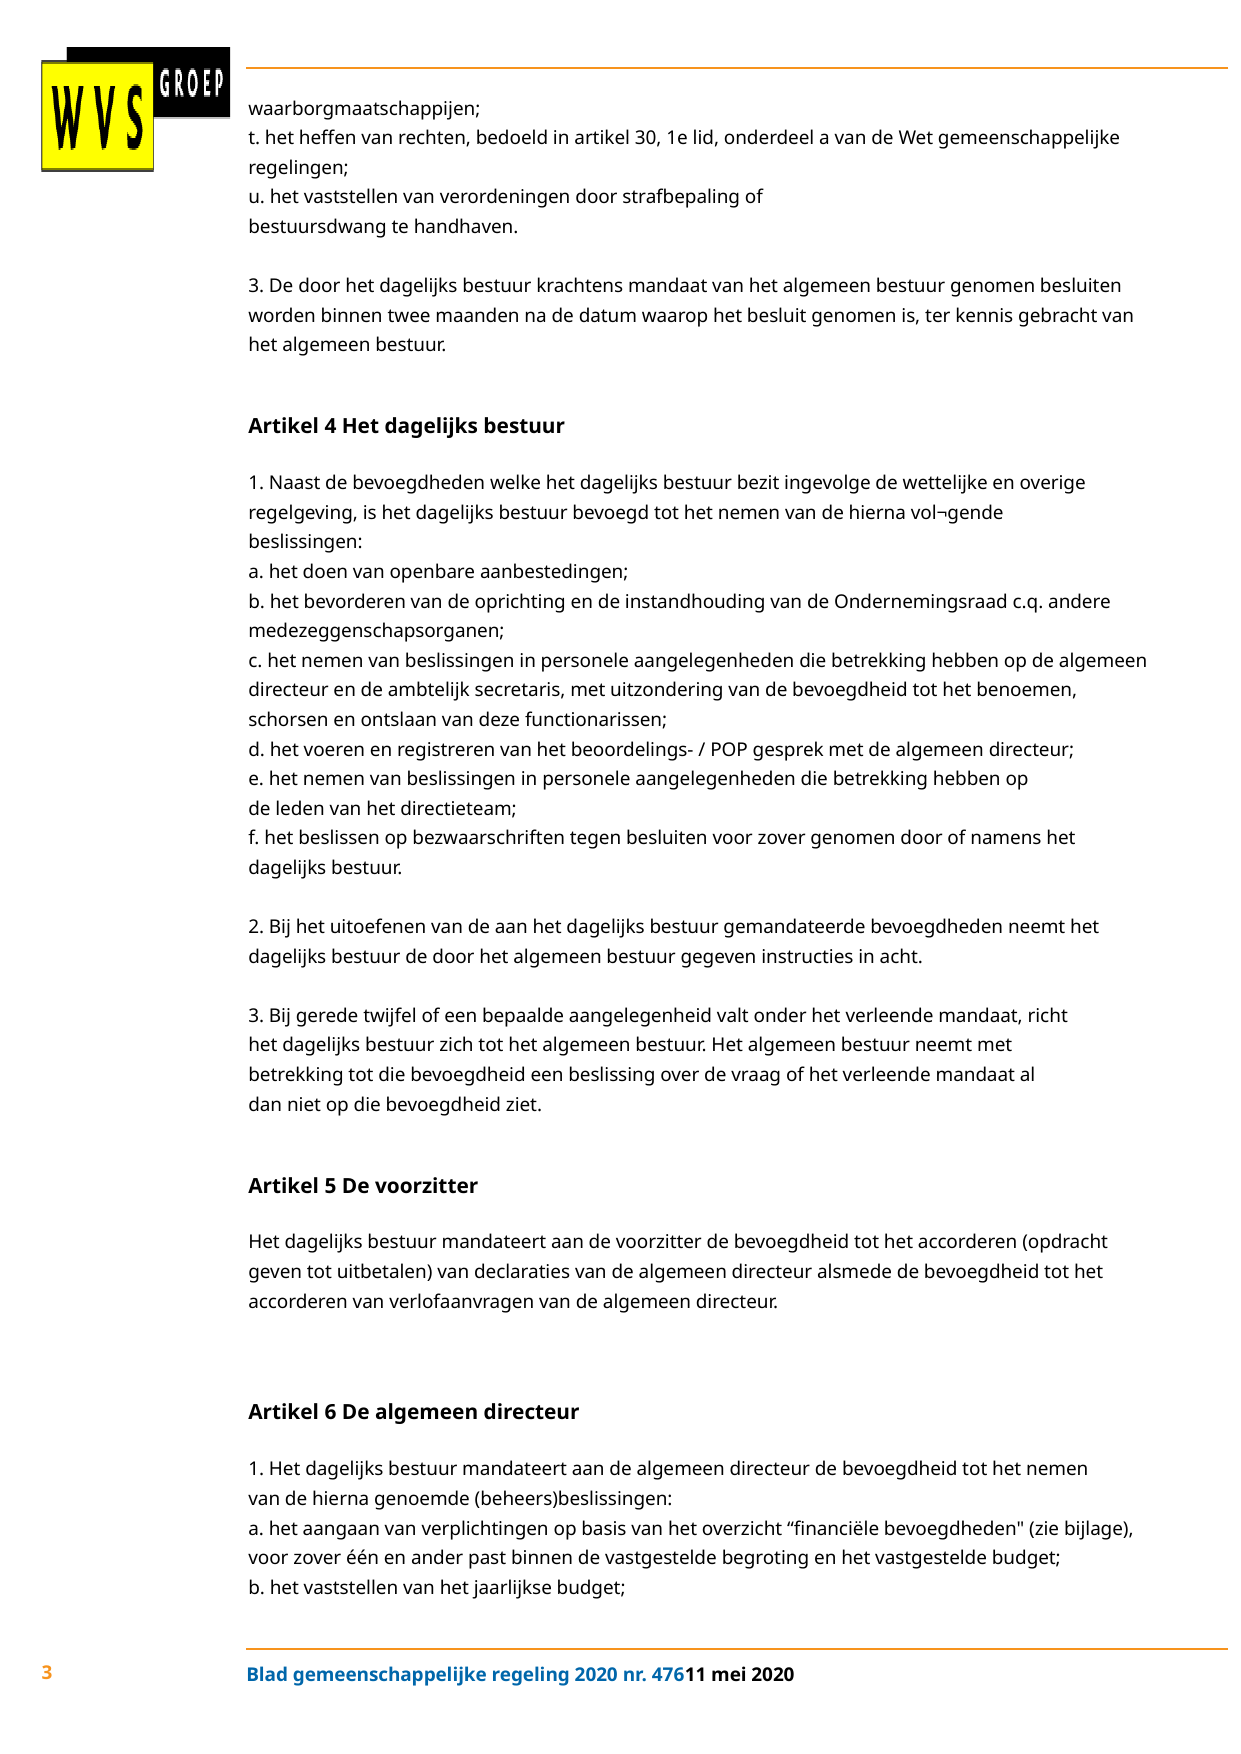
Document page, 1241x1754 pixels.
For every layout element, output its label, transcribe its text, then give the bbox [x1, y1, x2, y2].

text Artikel 6 De algemeen directeur [248, 1397, 1152, 1426]
text b. het vaststellen van het jaarlijkse budget; [248, 1574, 1152, 1599]
text 1. Naast de bevoegdheden welke het dagelijks bestuur bezit ingevolge de wettelijke en overige [248, 469, 1152, 495]
text beslissingen: [248, 529, 1152, 554]
text het dagelijks bestuur zich tot het algemeen bestuur. Het algemeen bestuur neemt met [248, 1032, 1152, 1057]
text 3. De door het dagelijks bestuur krachtens mandaat van het algemeen bestuur genomen besluiten worden binnen twee maanden na de datum waarop het besluit genomen is, ter kennis gebracht van het algemeen bestuur. [248, 272, 1152, 357]
text a. het doen van openbare aanbestedingen; [248, 558, 1152, 584]
text Het dagelijks bestuur mandateert aan de voorzitter de bevoegdheid tot het accorderen (opdracht geven tot uitbetalen) van declaraties van de algemeen directeur alsmede de bevoegdheid tot het accorderen van verlofaanvragen van de algemeen directeur. [248, 1229, 1152, 1314]
text van de hierna genoemde (beheers)beslissingen: [248, 1485, 1152, 1511]
text de leden van het directieteam; [248, 795, 1152, 821]
text dan niet op die bevoegdheid ziet. [248, 1091, 1152, 1116]
text c. het nemen van beslissingen in personele aangelegenheden die betrekking hebben op de algemeen directeur en de ambtelijk secretaris, met uitzondering van de bevoegdheid tot het benoemen, schorsen en ontslaan van deze functionarissen; [248, 647, 1152, 732]
text b. het bevorderen van de oprichting en de instandhouding van de Ondernemingsraad c.q. andere medezeggenschapsorganen; [248, 588, 1152, 643]
text t. het heffen van rechten, bedoeld in artikel 30, 1e lid, onderdeel a van de Wet gemeenschappelijke regelingen; [248, 124, 1152, 180]
text regelgeving, is het dagelijks bestuur bevoegd tot het nemen van de hierna vol¬gende [248, 499, 1152, 525]
text d. het voeren en registreren van het beoordelings- / POP gesprek met de algemeen directeur; [248, 736, 1152, 761]
text f. het beslissen op bezwaarschriften tegen besluiten voor zover genomen door of namens het dagelijks bestuur. [248, 824, 1152, 880]
text e. het nemen van beslissingen in personele aangelegenheden die betrekking hebben op [248, 765, 1152, 791]
text 2. Bij het uitoefenen van de aan het dagelijks bestuur gemandateerde bevoegdheden neemt het dagelijks bestuur de door het algemeen bestuur gegeven instructies in acht. [248, 913, 1152, 968]
text waarborgmaatschappijen; [248, 95, 1152, 121]
text betrekking tot die bevoegdheid een beslissing over de vraag of het verleende mandaat al [248, 1061, 1152, 1087]
text 1. Het dagelijks bestuur mandateert aan de algemeen directeur de bevoegdheid tot het nemen [248, 1456, 1152, 1481]
text Artikel 4 Het dagelijks bestuur [248, 411, 1152, 440]
picture [41, 47, 231, 172]
text bestuursdwang te handhaven. [248, 213, 1152, 239]
text Artikel 5 De voorzitter [248, 1171, 1152, 1199]
text 3. Bij gerede twijfel of een bepaalde aangelegenheid valt onder het verleende mandaat, richt [248, 1002, 1152, 1028]
text a. het aangaan van verplichtingen op basis van het overzicht “financiële bevoegdheden" (zie bijlage), voor zover één en ander past binnen de vastgestelde begroting en het vastgestelde budget; [248, 1515, 1152, 1570]
text u. het vaststellen van verordeningen door strafbepaling of [248, 183, 1152, 209]
